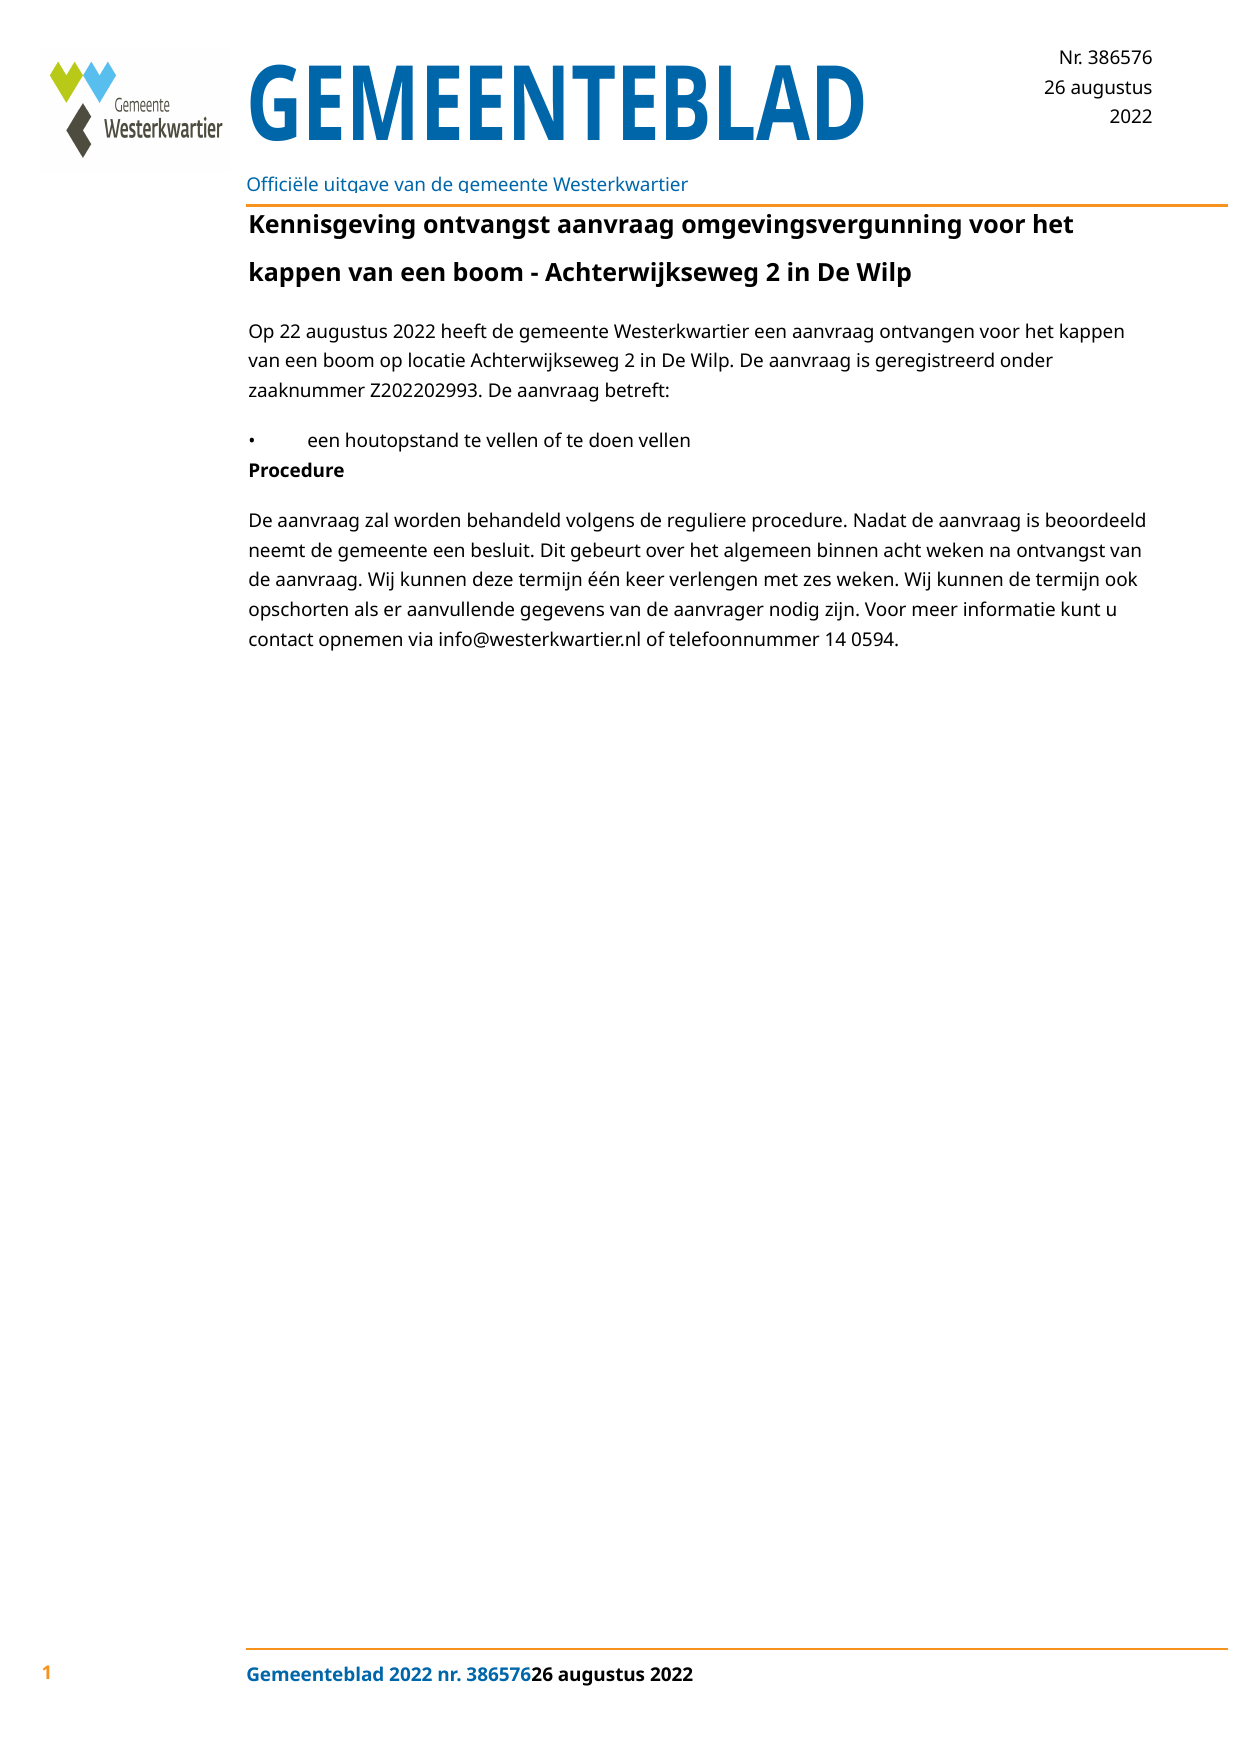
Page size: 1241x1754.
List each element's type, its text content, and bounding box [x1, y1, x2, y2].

text Procedure [248, 457, 1152, 483]
picture [41, 47, 231, 172]
text De aanvraag zal worden behandeld volgens de reguliere procedure. Nadat de aanvraag is beoordeeld neemt de gemeente een besluit. Dit gebeurt over het algemeen binnen acht weken na ontvangst van de aanvraag. Wij kunnen deze termijn één keer verlengen met zes weken. Wij kunnen de termijn ook opschorten als er aanvullende gegevens van de aanvrager nodig zijn. Voor meer informatie kunt u contact opnemen via info@westerkwartier.nl of telefoonnummer 14 0594. [248, 507, 1152, 652]
text Op 22 augustus 2022 heeft de gemeente Westerkwartier een aanvraag ontvangen voor het kappen van een boom op locatie Achterwijkseweg 2 in De Wilp. De aanvraag is geregistreerd onder zaaknummer Z202202993. De aanvraag betreft: [248, 318, 1152, 403]
text Kennisgeving ontvangst aanvraag omgevingsvergunning voor het kappen van een boom - Achterwijkseweg 2 in De Wilp [248, 207, 1152, 288]
list een houtopstand te vellen of te doen vellen [248, 427, 1152, 453]
